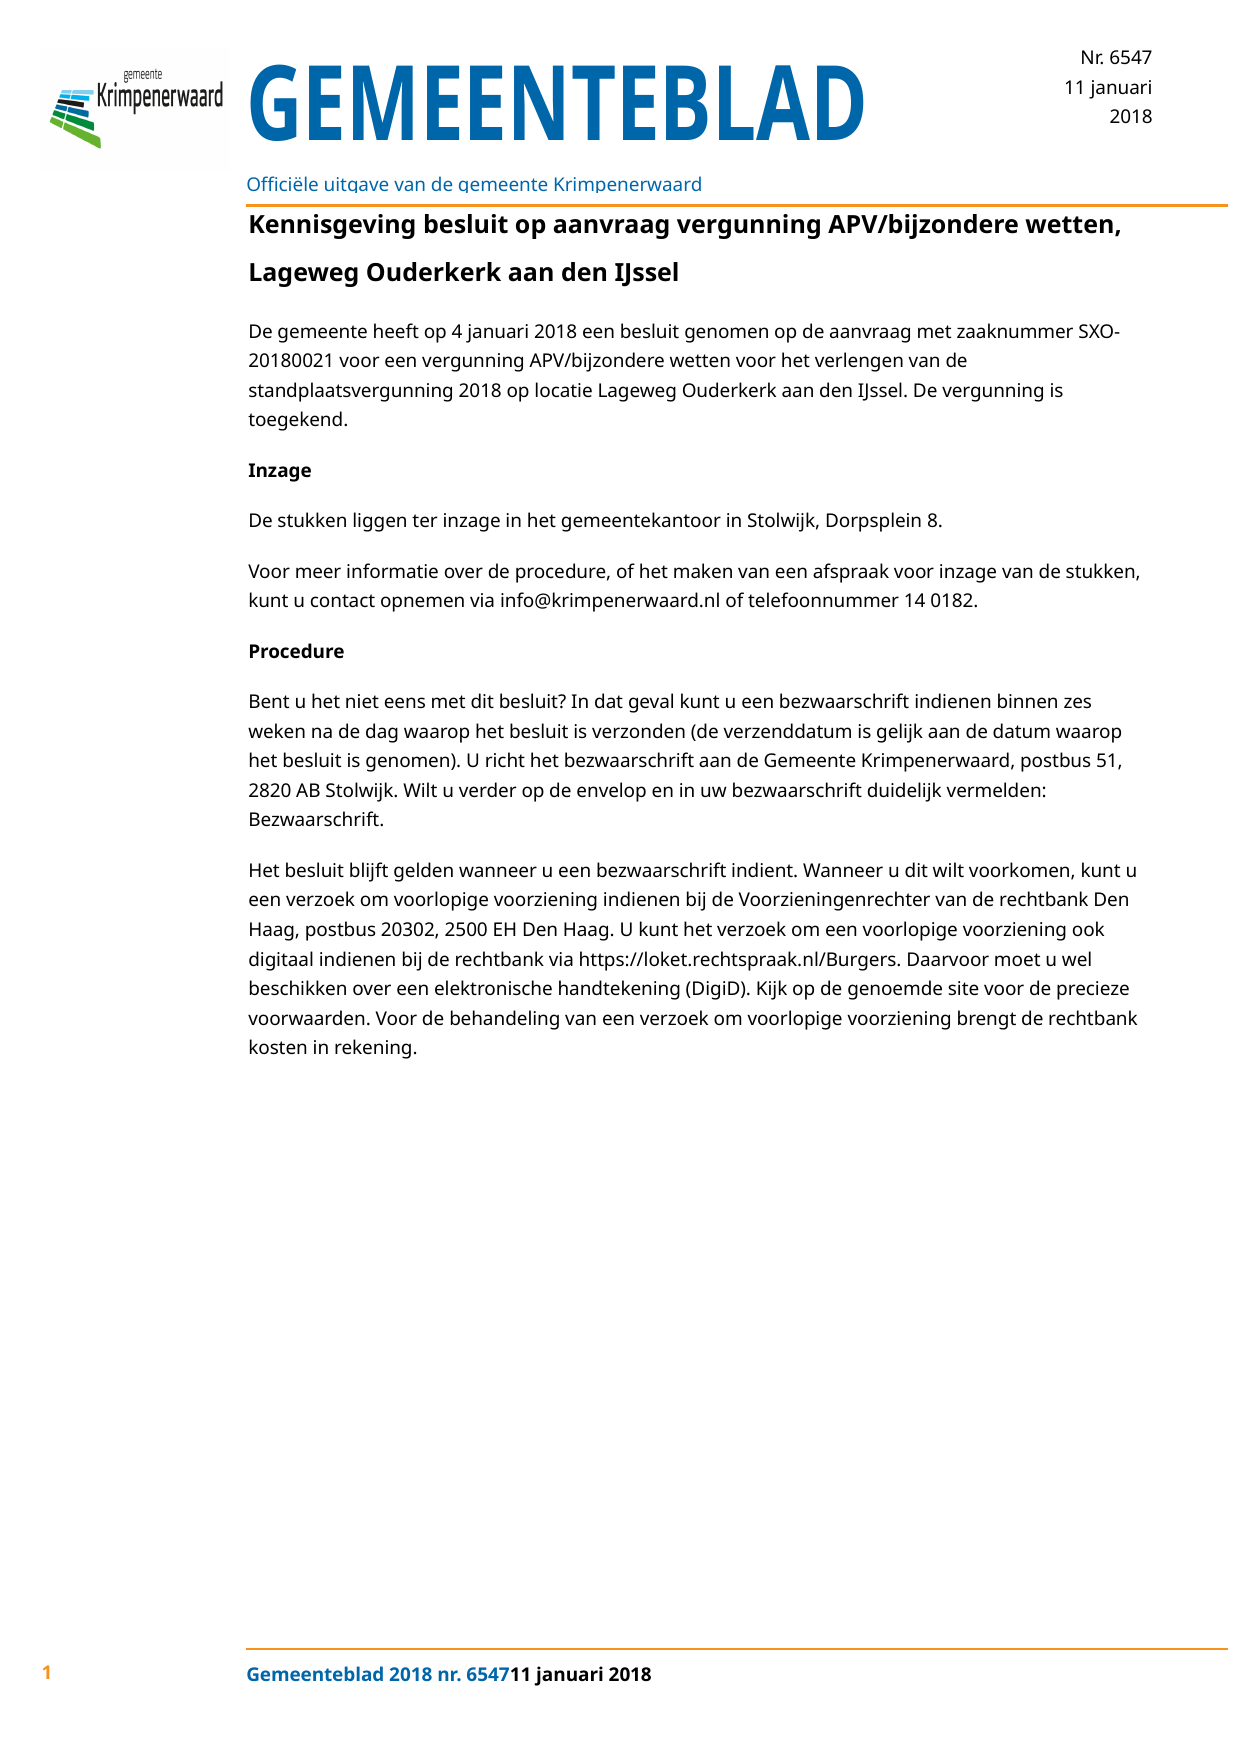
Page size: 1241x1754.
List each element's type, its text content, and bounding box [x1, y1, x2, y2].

text De stukken liggen ter inzage in het gemeentekantoor in Stolwijk, Dorpsplein 8. [248, 507, 1152, 533]
text Voor meer informatie over de procedure, of het maken van een afspraak voor inzage van de stukken, kunt u contact opnemen via info@krimpenerwaard.nl of telefoonnummer 14 0182. [248, 558, 1152, 613]
text Kennisgeving besluit op aanvraag vergunning APV/bijzondere wetten, Lageweg Ouderkerk aan den IJssel [248, 207, 1152, 288]
text De gemeente heeft op 4 januari 2018 een besluit genomen op de aanvraag met zaaknummer SXO-20180021 voor een vergunning APV/bijzondere wetten voor het verlengen van de standplaatsvergunning 2018 op locatie Lageweg Ouderkerk aan den IJssel. De vergunning is toegekend. [248, 318, 1152, 432]
text Bent u het niet eens met dit besluit? In dat geval kunt u een bezwaarschrift indienen binnen zes weken na de dag waarop het besluit is verzonden (de verzenddatum is gelijk aan de datum waarop het besluit is genomen). U richt het bezwaarschrift aan de Gemeente Krimpenerwaard, postbus 51, 2820 AB Stolwijk. Wilt u verder op de envelop en in uw bezwaarschrift duidelijk vermelden: Bezwaarschrift. [248, 688, 1152, 832]
picture [41, 47, 231, 172]
text Inzage [248, 457, 1152, 483]
text Procedure [248, 638, 1152, 664]
text Het besluit blijft gelden wanneer u een bezwaarschrift indient. Wanneer u dit wilt voorkomen, kunt u een verzoek om voorlopige voorziening indienen bij de Voorzieningenrechter van de rechtbank Den Haag, postbus 20302, 2500 EH Den Haag. U kunt het verzoek om een voorlopige voorziening ook digitaal indienen bij de rechtbank via https://loket.rechtspraak.nl/Burgers. Daarvoor moet u wel beschikken over een elektronische handtekening (DigiD). Kijk op de genoemde site voor de precieze voorwaarden. Voor de behandeling van een verzoek om voorlopige voorziening brengt de rechtbank kosten in rekening. [248, 857, 1152, 1060]
